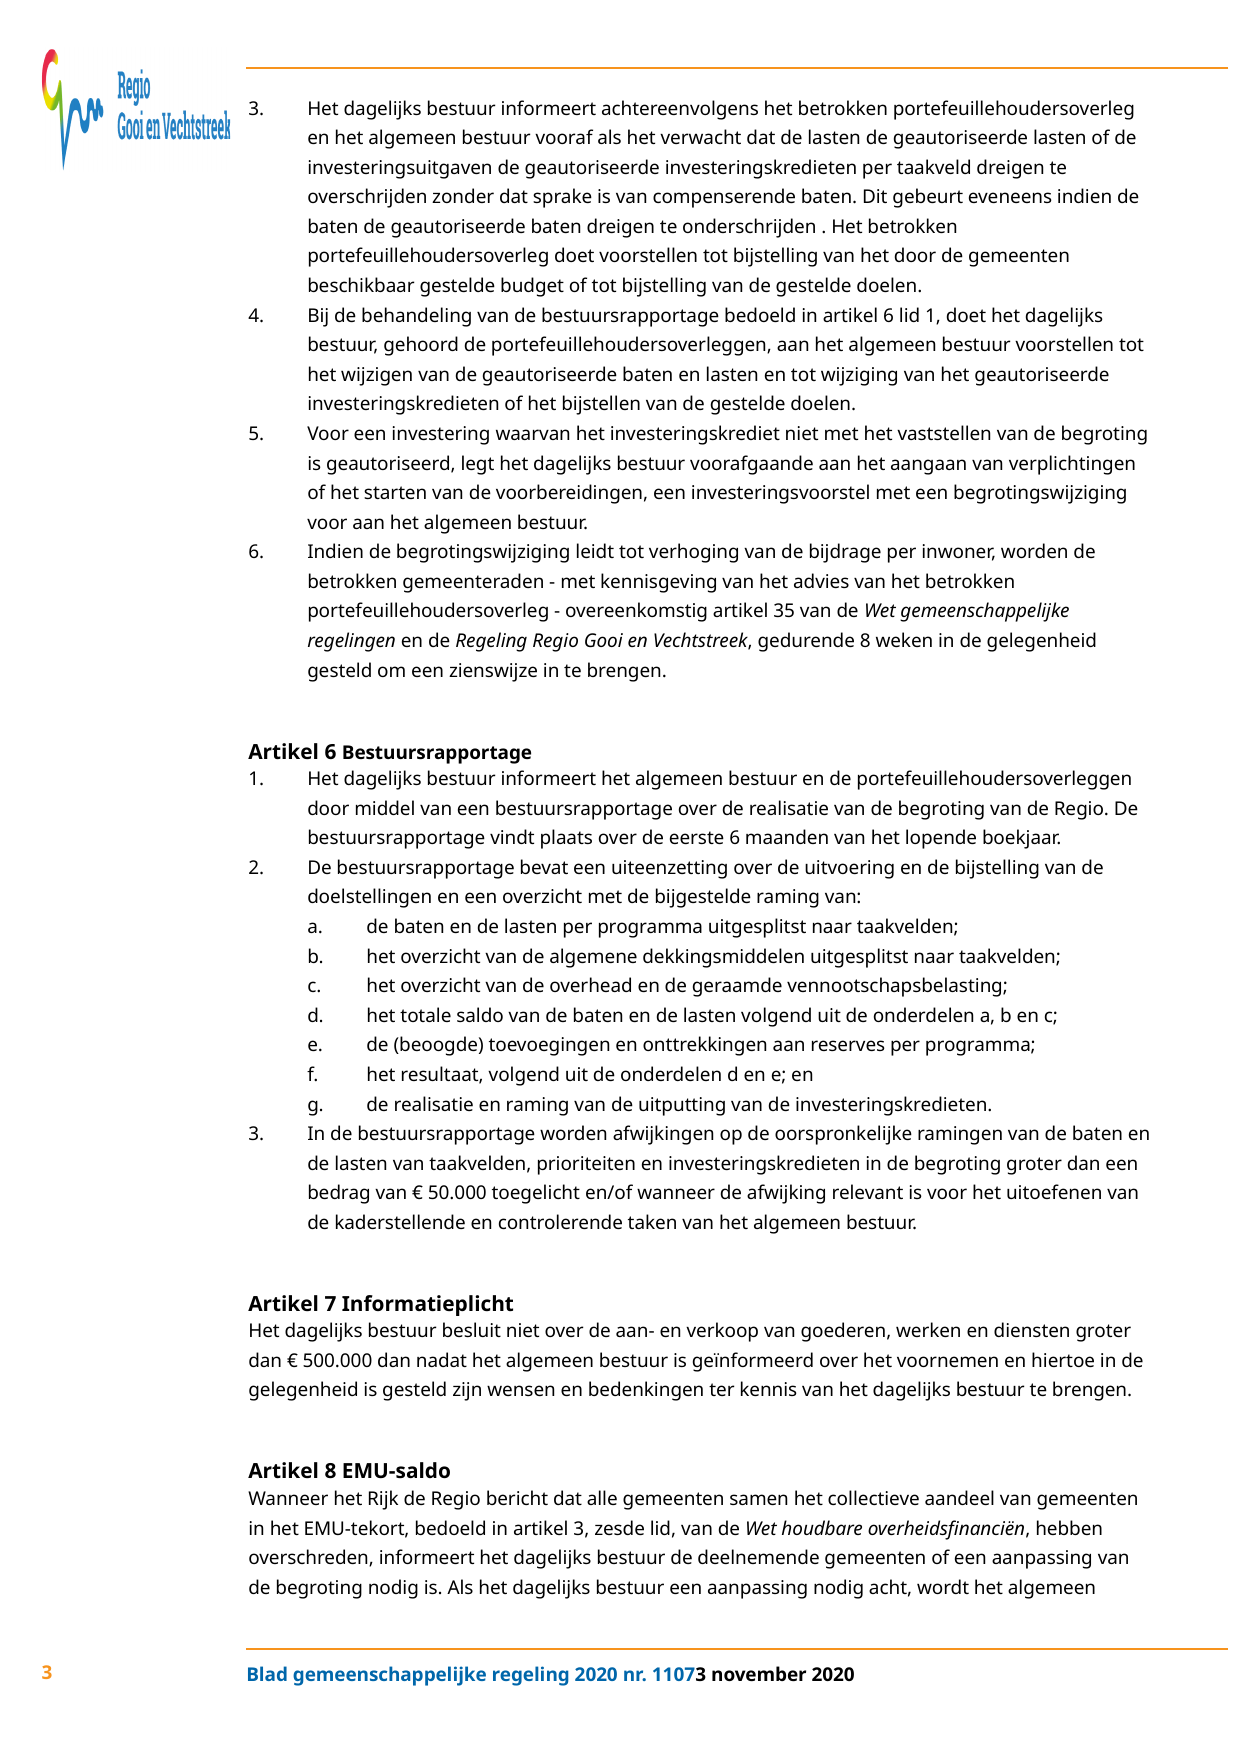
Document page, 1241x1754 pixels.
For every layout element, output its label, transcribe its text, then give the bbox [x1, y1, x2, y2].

list Indien de begrotingswijziging leidt tot verhoging van de bijdrage per inwoner, worden de betrokken gemeenteraden - met kennisgeving van het advies van het betrokken portefeuillehoudersoverleg - overeenkomstig artikel 35 van de Wet gemeenschappelijke regelingen en de Regeling Regio Gooi en Vechtstreek, gedurende 8 weken in de gelegenheid gesteld om een zienswijze in te brengen. [248, 538, 1152, 683]
list het overzicht van de overhead en de geraamde vennootschapsbelasting; [307, 972, 1152, 998]
list het overzicht van de algemene dekkingsmiddelen uitgesplitst naar taakvelden; [307, 943, 1152, 968]
text Artikel 8 EMU-saldo [248, 1457, 1152, 1485]
list Het dagelijks bestuur informeert achtereenvolgens het betrokken portefeuillehoudersoverleg en het algemeen bestuur vooraf als het verwacht dat de lasten de geautoriseerde lasten of de investeringsuitgaven de geautoriseerde investeringskredieten per taakveld dreigen te overschrijden zonder dat sprake is van compenserende baten. Dit gebeurt eveneens indien de baten de geautoriseerde baten dreigen te onderschrijden . Het betrokken portefeuillehoudersoverleg doet voorstellen tot bijstelling van het door de gemeenten beschikbaar gestelde budget of tot bijstelling van de gestelde doelen. [248, 95, 1152, 298]
list In de bestuursrapportage worden afwijkingen op de oorspronkelijke ramingen van de baten en de lasten van taakvelden, prioriteiten en investeringskredieten in de begroting groter dan een bedrag van € 50.000 toegelicht en/of wanneer de afwijking relevant is voor het uitoefenen van de kaderstellende en controlerende taken van het algemeen bestuur. [248, 1120, 1152, 1235]
list Het dagelijks bestuur informeert het algemeen bestuur en de portefeuillehoudersoverleggen door middel van een bestuursrapportage over de realisatie van de begroting van de Regio. De bestuursrapportage vindt plaats over de eerste 6 maanden van het lopende boekjaar. [248, 765, 1152, 850]
list De bestuursrapportage bevat een uiteenzetting over de uitvoering en de bijstelling van de doelstellingen en een overzicht met de bijgestelde raming van: [248, 854, 1152, 909]
list het totale saldo van de baten en de lasten volgend uit de onderdelen a, b en c; [307, 1002, 1152, 1028]
text Artikel 7 Informatieplicht [248, 1289, 1152, 1317]
list het resultaat, volgend uit de onderdelen d en e; en [307, 1061, 1152, 1087]
text Wanneer het Rijk de Regio bericht dat alle gemeenten samen het collectieve aandeel van gemeenten in het EMU-tekort, bedoeld in artikel 3, zesde lid, van de Wet houdbare overheidsfinanciën, hebben overschreden, informeert het dagelijks bestuur de deelnemende gemeenten of een aanpassing van de begroting nodig is. Als het dagelijks bestuur een aanpassing nodig acht, wordt het algemeen [248, 1485, 1152, 1599]
text Artikel 6 Bestuursrapportage [248, 737, 1152, 765]
list de realisatie en raming van de uitputting van de investeringskredieten. [307, 1091, 1152, 1116]
picture [41, 47, 231, 172]
text Het dagelijks bestuur besluit niet over de aan- en verkoop van goederen, werken en diensten groter dan € 500.000 dan nadat het algemeen bestuur is geïnformeerd over het voornemen en hiertoe in de gelegenheid is gesteld zijn wensen en bedenkingen ter kennis van het dagelijks bestuur te brengen. [248, 1317, 1152, 1402]
list de baten en de lasten per programma uitgesplitst naar taakvelden; [307, 913, 1152, 939]
list Bij de behandeling van de bestuursrapportage bedoeld in artikel 6 lid 1, doet het dagelijks bestuur, gehoord de portefeuillehoudersoverleggen, aan het algemeen bestuur voorstellen tot het wijzigen van de geautoriseerde baten en lasten en tot wijziging van het geautoriseerde investeringskredieten of het bijstellen van de gestelde doelen. [248, 302, 1152, 416]
list Voor een investering waarvan het investeringskrediet niet met het vaststellen van de begroting is geautoriseerd, legt het dagelijks bestuur voorafgaande aan het aangaan van verplichtingen of het starten van de voorbereidingen, een investeringsvoorstel met een begrotingswijziging voor aan het algemeen bestuur. [248, 420, 1152, 535]
list de (beoogde) toevoegingen en onttrekkingen aan reserves per programma; [307, 1032, 1152, 1057]
